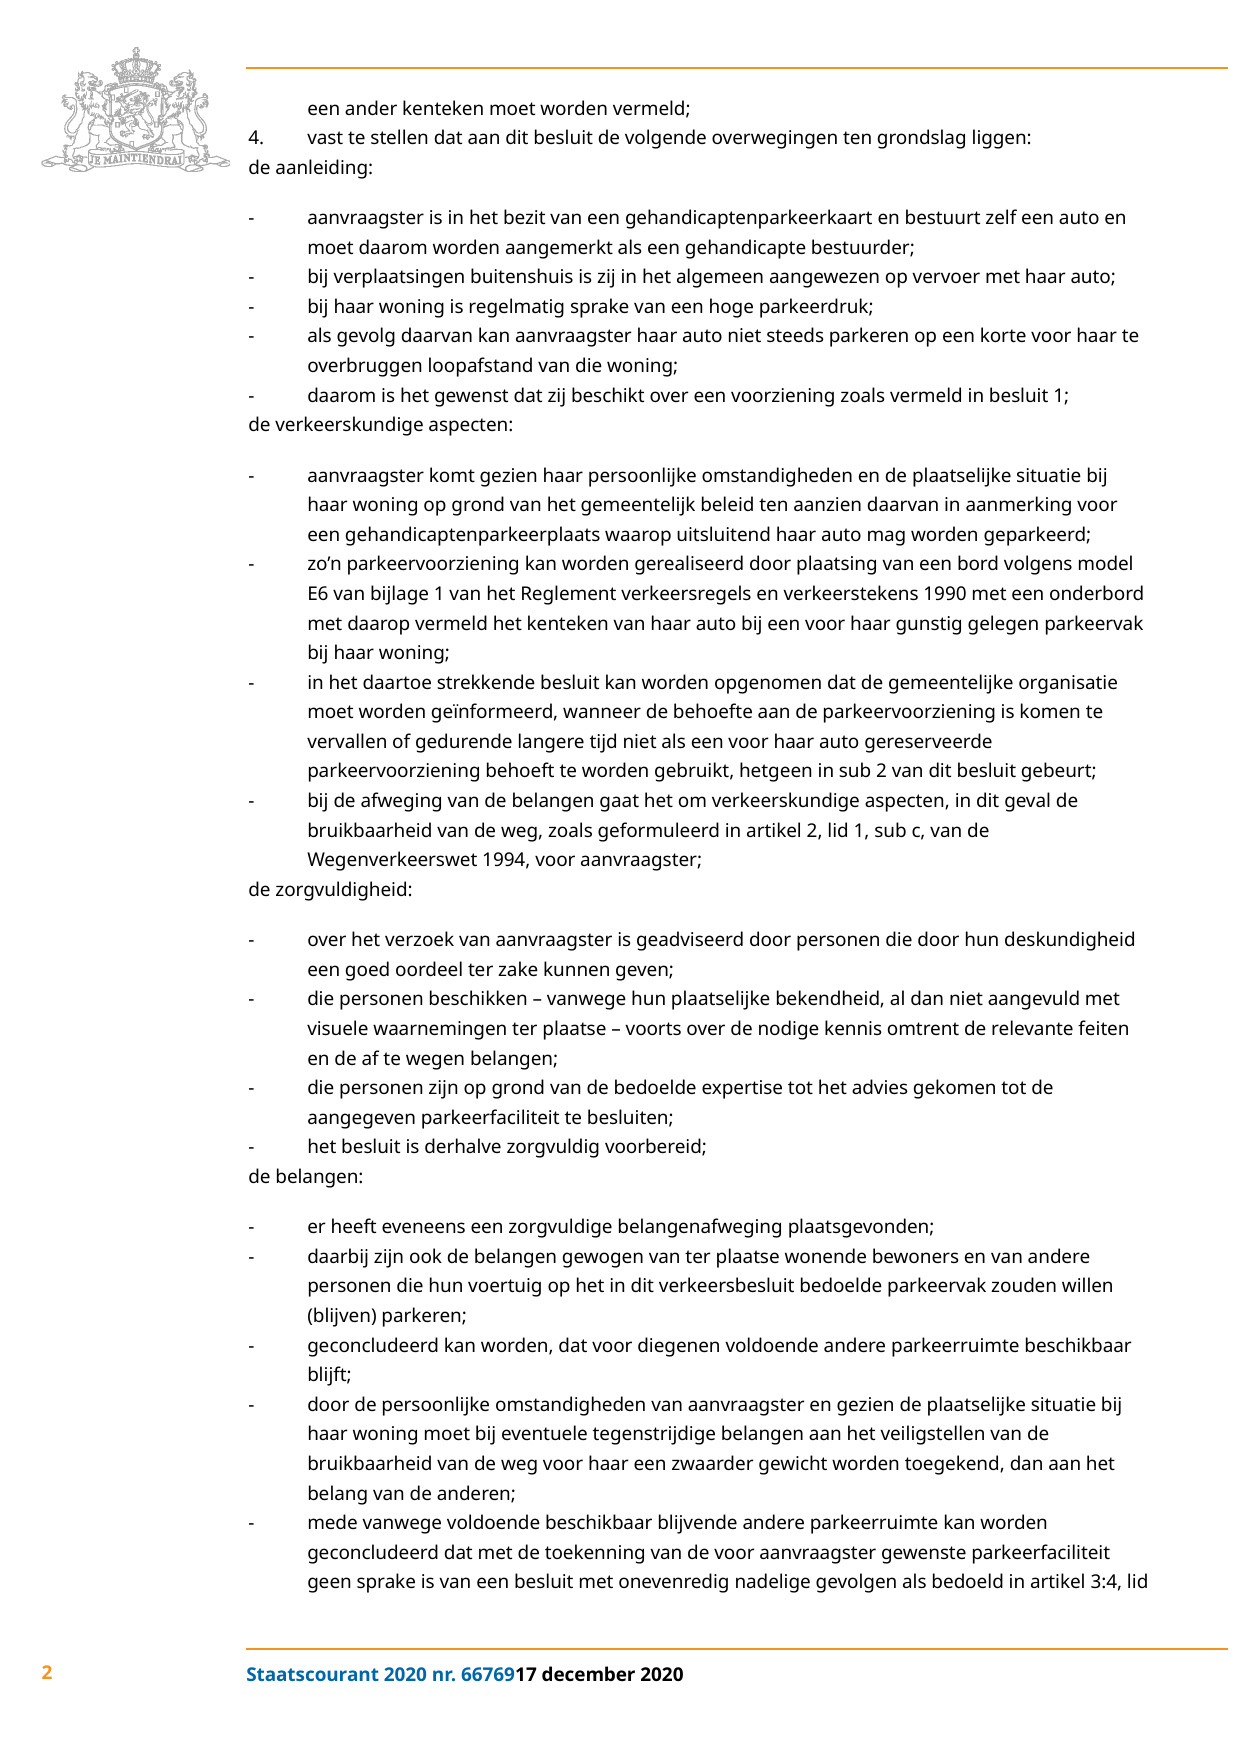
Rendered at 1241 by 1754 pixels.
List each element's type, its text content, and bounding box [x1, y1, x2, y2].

list er heeft eveneens een zorgvuldige belangenafweging plaatsgevonden; [248, 1213, 1152, 1239]
list vast te stellen dat aan dit besluit de volgende overwegingen ten grondslag liggen: [248, 124, 1152, 150]
list door de persoonlijke omstandigheden van aanvraagster en gezien de plaatselijke situatie bij haar woning moet bij eventuele tegenstrijdige belangen aan het veiligstellen van de bruikbaarheid van de weg voor haar een zwaarder gewicht worden toegekend, dan aan het belang van de anderen; [248, 1391, 1152, 1506]
list daarom is het gewenst dat zij beschikt over een voorziening zoals vermeld in besluit 1; [248, 382, 1152, 408]
list geconcludeerd kan worden, dat voor diegenen voldoende andere parkeerruimte beschikbaar blijft; [248, 1332, 1152, 1387]
list bij de afweging van de belangen gaat het om verkeerskundige aspecten, in dit geval de bruikbaarheid van de weg, zoals geformuleerd in artikel 2, lid 1, sub c, van de Wegenverkeerswet 1994, voor aanvraagster; [248, 787, 1152, 872]
text de verkeerskundige aspecten: [248, 411, 1152, 437]
list als gevolg daarvan kan aanvraagster haar auto niet steeds parkeren op een korte voor haar te overbruggen loopafstand van die woning; [248, 323, 1152, 378]
list die personen zijn op grond van de bedoelde expertise tot het advies gekomen tot de aangegeven parkeerfaciliteit te besluiten; [248, 1074, 1152, 1130]
list zo’n parkeervoorziening kan worden gerealiseerd door plaatsing van een bord volgens model E6 van bijlage 1 van het Reglement verkeersregels en verkeerstekens 1990 met een onderbord met daarop vermeld het kenteken van haar auto bij een voor haar gunstig gelegen parkeervak bij haar woning; [248, 551, 1152, 665]
text de aanleiding: [248, 154, 1152, 180]
text de belangen: [248, 1163, 1152, 1189]
list in het daartoe strekkende besluit kan worden opgenomen dat de gemeentelijke organisatie moet worden geïnformeerd, wanneer de behoefte aan de parkeervoorziening is komen te vervallen of gedurende langere tijd niet als een voor haar auto gereserveerde parkeervoorziening behoeft te worden gebruikt, hetgeen in sub 2 van dit besluit gebeurt; [248, 669, 1152, 783]
list bij verplaatsingen buitenshuis is zij in het algemeen aangewezen op vervoer met haar auto; [248, 263, 1152, 289]
list daarbij zijn ook de belangen gewogen van ter plaatse wonende bewoners en van andere personen die hun voertuig op het in dit verkeersbesluit bedoelde parkeervak zouden willen (blijven) parkeren; [248, 1243, 1152, 1328]
list een ander kenteken moet worden vermeld; [248, 95, 1152, 121]
list over het verzoek van aanvraagster is geadviseerd door personen die door hun deskundigheid een goed oordeel ter zake kunnen geven; [248, 926, 1152, 982]
text de zorgvuldigheid: [248, 876, 1152, 902]
list het besluit is derhalve zorgvuldig voorbereid; [248, 1133, 1152, 1159]
list aanvraagster komt gezien haar persoonlijke omstandigheden en de plaatselijke situatie bij haar woning op grond van het gemeentelijk beleid ten aanzien daarvan in aanmerking voor een gehandicaptenparkeerplaats waarop uitsluitend haar auto mag worden geparkeerd; [248, 462, 1152, 547]
list die personen beschikken – vanwege hun plaatselijke bekendheid, al dan niet aangevuld met visuele waarnemingen ter plaatse – voorts over de nodige kennis omtrent de relevante feiten en de af te wegen belangen; [248, 986, 1152, 1071]
list bij haar woning is regelmatig sprake van een hoge parkeerdruk; [248, 293, 1152, 319]
list mede vanwege voldoende beschikbaar blijvende andere parkeerruimte kan worden geconcludeerd dat met de toekenning van de voor aanvraagster gewenste parkeerfaciliteit geen sprake is van een besluit met onevenredig nadelige gevolgen als bedoeld in artikel 3:4, lid [248, 1509, 1152, 1594]
list aanvraagster is in het bezit van een gehandicaptenparkeerkaart en bestuurt zelf een auto en moet daarom worden aangemerkt als een gehandicapte bestuurder; [248, 204, 1152, 260]
picture [41, 47, 231, 172]
